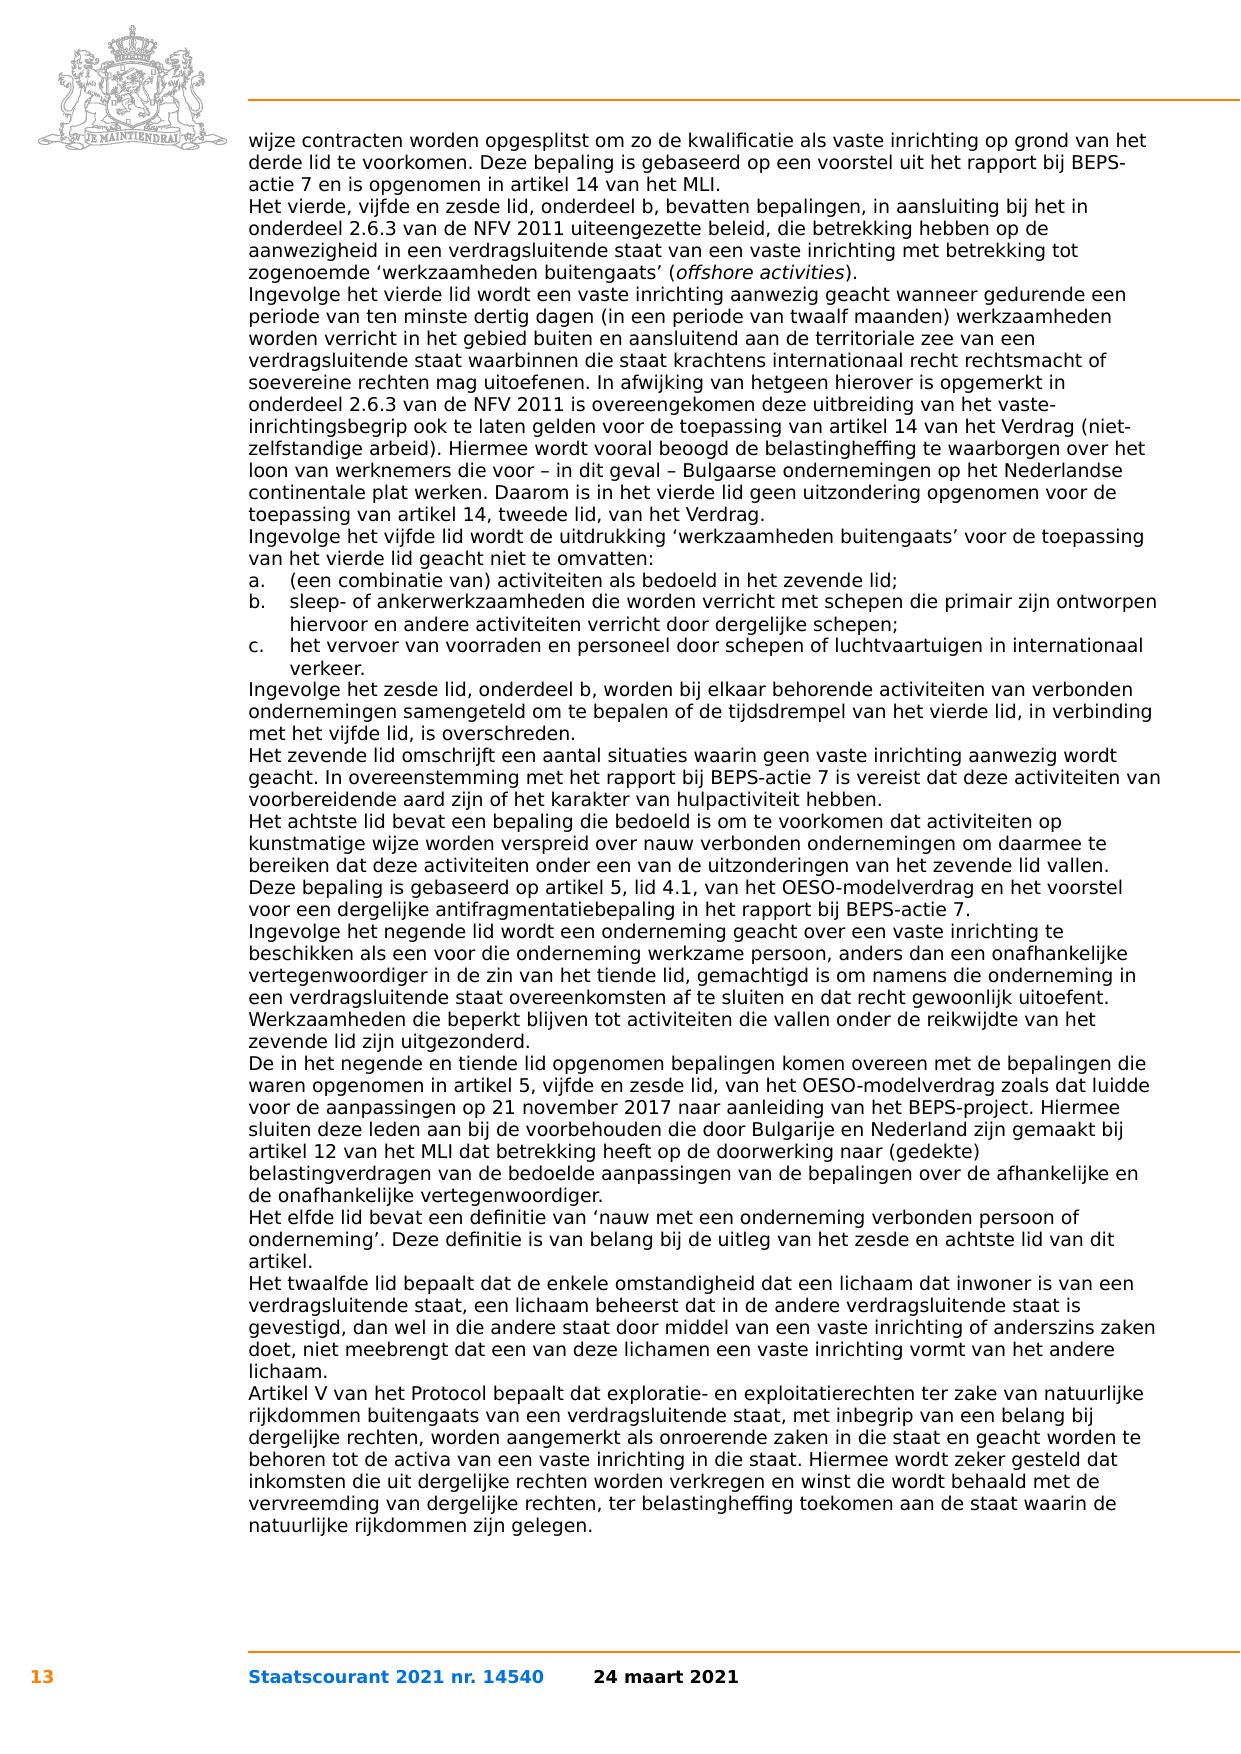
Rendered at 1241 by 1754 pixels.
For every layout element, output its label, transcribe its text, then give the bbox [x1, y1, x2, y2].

text c. het vervoer van voorraden en personeel door schepen of luchtvaartuigen in internationaal verkeer. [248, 635, 1163, 679]
text wijze contracten worden opgesplitst om zo de kwalificatie als vaste inrichting op grond van het derde lid te voorkomen. Deze bepaling is gebaseerd op een voorstel uit het rapport bij BEPS-actie 7 en is opgenomen in artikel 14 van het MLI. [248, 130, 1163, 196]
text a. (een combinatie van) activiteiten als bedoeld in het zevende lid; [248, 569, 1163, 591]
text Ingevolge het negende lid wordt een onderneming geacht over een vaste inrichting te beschikken als een voor die onderneming werkzame persoon, anders dan een onafhankelijke vertegenwoordiger in de zin van het tiende lid, gemachtigd is om namens die onderneming in een verdragsluitende staat overeenkomsten af te sluiten en dat recht gewoonlijk uitoefent. Werkzaamheden die beperkt blijven tot activiteiten die vallen onder de reikwijdte van het zevende lid zijn uitgezonderd. [248, 921, 1163, 1053]
text b. sleep- of ankerwerkzaamheden die worden verricht met schepen die primair zijn ontworpen hiervoor en andere activiteiten verricht door dergelijke schepen; [248, 591, 1163, 635]
text Ingevolge het vierde lid wordt een vaste inrichting aanwezig geacht wanneer gedurende een periode van ten minste dertig dagen (in een periode van twaalf maanden) werkzaamheden worden verricht in het gebied buiten en aansluitend aan de territoriale zee van een verdragsluitende staat waarbinnen die staat krachtens internationaal recht rechtsmacht of soevereine rechten mag uitoefenen. In afwijking van hetgeen hierover is opgemerkt in onderdeel 2.6.3 van de NFV 2011 is overeengekomen deze uitbreiding van het vaste-inrichtingsbegrip ook te laten gelden voor de toepassing van artikel 14 van het Verdrag (niet-zelfstandige arbeid). Hiermee wordt vooral beoogd de belastingheffing te waarborgen over het loon van werknemers die voor – in dit geval – Bulgaarse ondernemingen op het Nederlandse continentale plat werken. Daarom is in het vierde lid geen uitzondering opgenomen voor de toepassing van artikel 14, tweede lid, van het Verdrag. [248, 284, 1163, 526]
text Het achtste lid bevat een bepaling die bedoeld is om te voorkomen dat activiteiten op kunstmatige wijze worden verspreid over nauw verbonden ondernemingen om daarmee te bereiken dat deze activiteiten onder een van de uitzonderingen van het zevende lid vallen. Deze bepaling is gebaseerd op artikel 5, lid 4.1, van het OESO-modelverdrag en het voorstel voor een dergelijke antifragmentatiebepaling in het rapport bij BEPS-actie 7. [248, 811, 1163, 921]
text Het elfde lid bevat een definitie van ‘nauw met een onderneming verbonden persoon of onderneming’. Deze definitie is van belang bij de uitleg van het zesde en achtste lid van dit artikel. [248, 1207, 1163, 1273]
text De in het negende en tiende lid opgenomen bepalingen komen overeen met de bepalingen die waren opgenomen in artikel 5, vijfde en zesde lid, van het OESO-modelverdrag zoals dat luidde voor de aanpassingen op 21 november 2017 naar aanleiding van het BEPS-project. Hiermee sluiten deze leden aan bij de voorbehouden die door Bulgarije en Nederland zijn gemaakt bij artikel 12 van het MLI dat betrekking heeft op de doorwerking naar (gedekte) belastingverdragen van de bedoelde aanpassingen van de bepalingen over de afhankelijke en de onafhankelijke vertegenwoordiger. [248, 1053, 1163, 1207]
text Ingevolge het zesde lid, onderdeel b, worden bij elkaar behorende activiteiten van verbonden ondernemingen samengeteld om te bepalen of de tijdsdrempel van het vierde lid, in verbinding met het vijfde lid, is overschreden. [248, 679, 1163, 745]
text Het zevende lid omschrijft een aantal situaties waarin geen vaste inrichting aanwezig wordt geacht. In overeenstemming met het rapport bij BEPS-actie 7 is vereist dat deze activiteiten van voorbereidende aard zijn of het karakter van hulpactiviteit hebben. [248, 745, 1163, 811]
text Het vierde, vijfde en zesde lid, onderdeel b, bevatten bepalingen, in aansluiting bij het in onderdeel 2.6.3 van de NFV 2011 uiteengezette beleid, die betrekking hebben op de aanwezigheid in een verdragsluitende staat van een vaste inrichting met betrekking tot zogenoemde ‘werkzaamheden buitengaats’ (offshore activities). [248, 196, 1163, 284]
picture [38, 25, 227, 150]
text Het twaalfde lid bepaalt dat de enkele omstandigheid dat een lichaam dat inwoner is van een verdragsluitende staat, een lichaam beheerst dat in de andere verdragsluitende staat is gevestigd, dan wel in die andere staat door middel van een vaste inrichting of anderszins zaken doet, niet meebrengt dat een van deze lichamen een vaste inrichting vormt van het andere lichaam. [248, 1273, 1163, 1383]
text Artikel V van het Protocol bepaalt dat exploratie- en exploitatierechten ter zake van natuurlijke rijkdommen buitengaats van een verdragsluitende staat, met inbegrip van een belang bij dergelijke rechten, worden aangemerkt als onroerende zaken in die staat en geacht worden te behoren tot de activa van een vaste inrichting in die staat. Hiermee wordt zeker gesteld dat inkomsten die uit dergelijke rechten worden verkregen en winst die wordt behaald met de vervreemding van dergelijke rechten, ter belastingheffing toekomen aan de staat waarin de natuurlijke rijkdommen zijn gelegen. [248, 1383, 1163, 1537]
text Ingevolge het vijfde lid wordt de uitdrukking ‘werkzaamheden buitengaats’ voor de toepassing van het vierde lid geacht niet te omvatten: [248, 526, 1163, 569]
